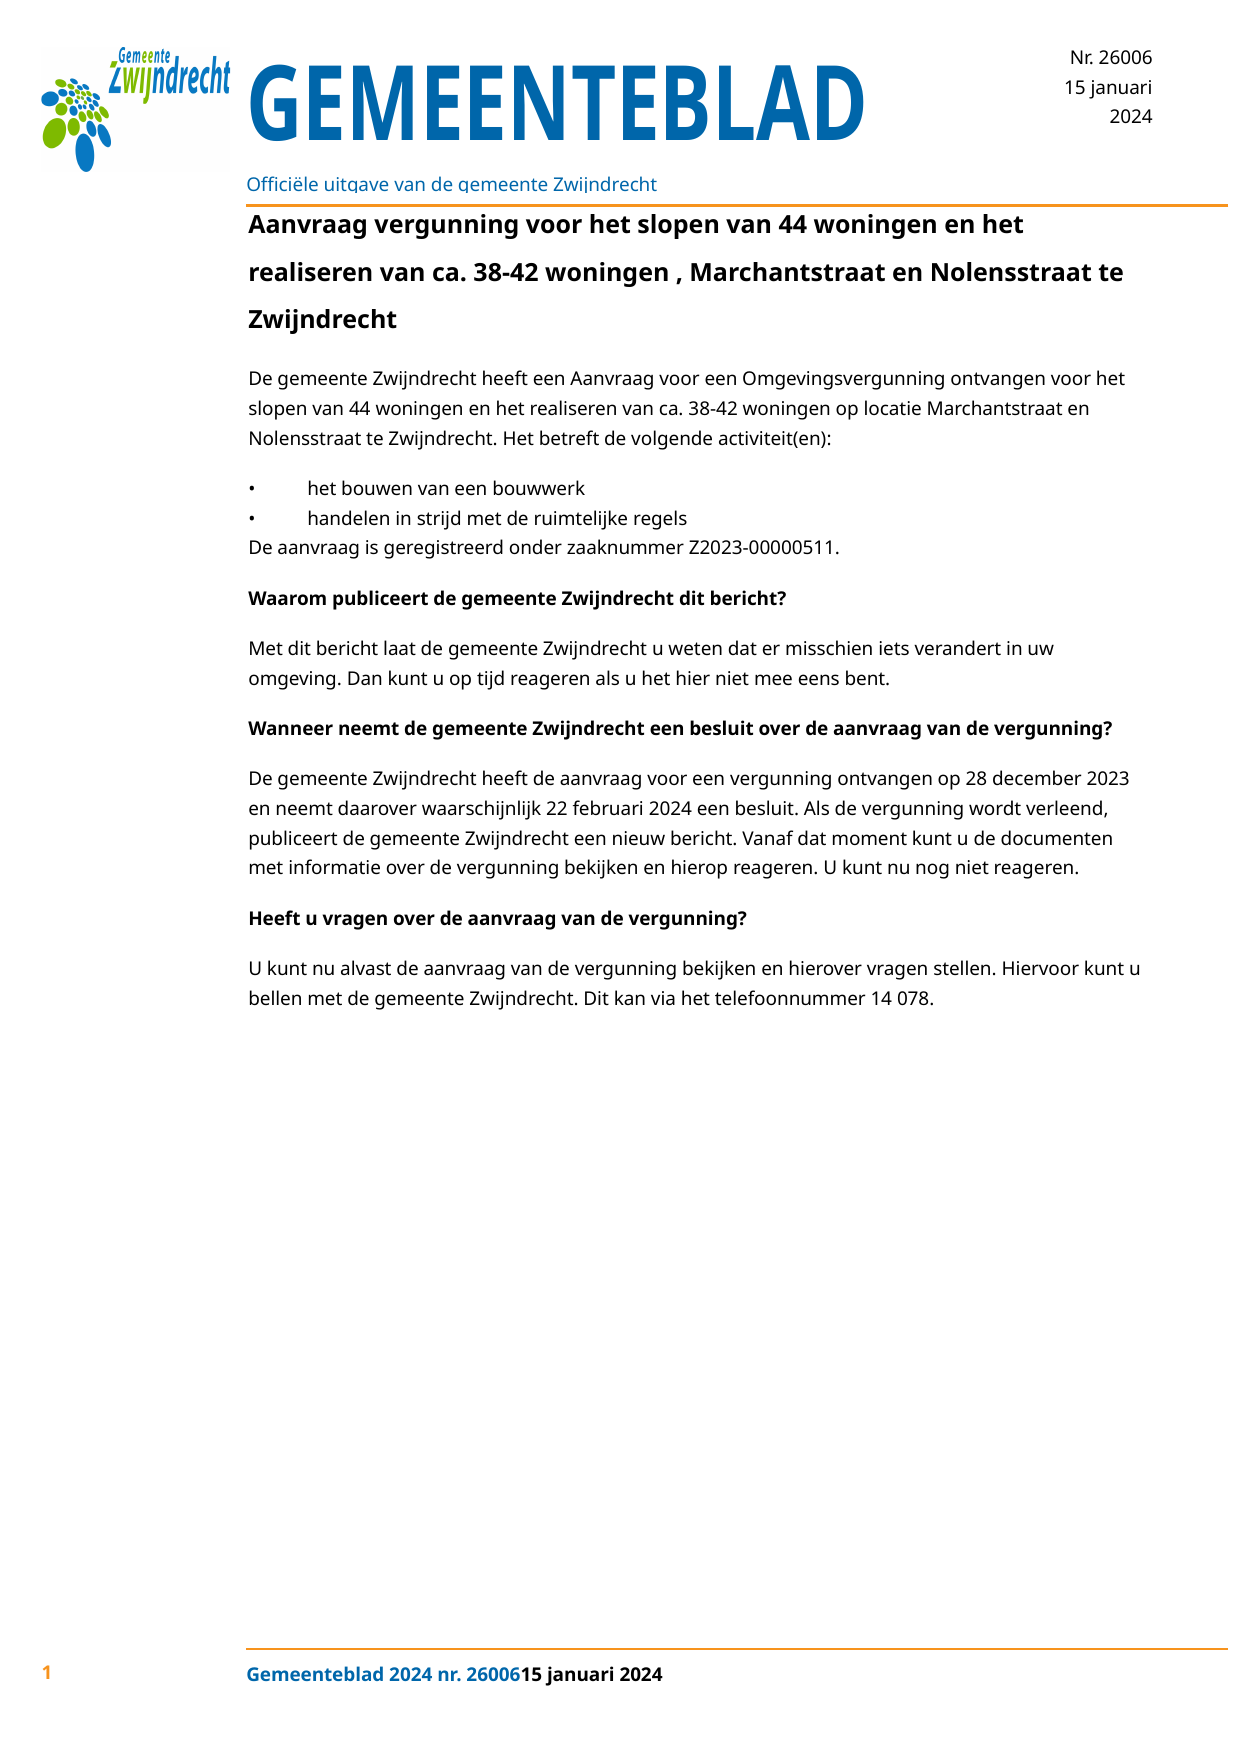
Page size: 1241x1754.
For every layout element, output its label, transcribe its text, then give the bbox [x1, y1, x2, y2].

text Heeft u vragen over de aanvraag van de vergunning? [248, 905, 1152, 930]
list het bouwen van een bouwwerk [248, 475, 1152, 501]
picture [41, 47, 231, 172]
text Wanneer neemt de gemeente Zwijndrecht een besluit over de aanvraag van de vergunning? [248, 715, 1152, 741]
text De gemeente Zwijndrecht heeft een Aanvraag voor een Omgevingsvergunning ontvangen voor het slopen van 44 woningen en het realiseren van ca. 38-42 woningen op locatie Marchantstraat en Nolensstraat te Zwijndrecht. Het betreft de volgende activiteit(en): [248, 366, 1152, 450]
text U kunt nu alvast de aanvraag van de vergunning bekijken en hierover vragen stellen. Hiervoor kunt u bellen met de gemeente Zwijndrecht. Dit kan via het telefoonnummer 14 078. [248, 955, 1152, 1010]
list handelen in strijd met de ruimtelijke regels [248, 505, 1152, 530]
text De aanvraag is geregistreerd onder zaaknummer Z2023-00000511. [248, 534, 1152, 560]
text Waarom publiceert de gemeente Zwijndrecht dit bericht? [248, 585, 1152, 610]
text De gemeente Zwijndrecht heeft de aanvraag voor een vergunning ontvangen op 28 december 2023 en neemt daarover waarschijnlijk 22 februari 2024 een besluit. Als de vergunning wordt verleend, publiceert de gemeente Zwijndrecht een nieuw bericht. Vanaf dat moment kunt u de documenten met informatie over de vergunning bekijken en hierop reageren. U kunt nu nog niet reageren. [248, 766, 1152, 880]
text Aanvraag vergunning voor het slopen van 44 woningen en het realiseren van ca. 38-42 woningen , Marchantstraat en Nolensstraat te Zwijndrecht [248, 207, 1152, 336]
text Met dit bericht laat de gemeente Zwijndrecht u weten dat er misschien iets verandert in uw omgeving. Dan kunt u op tijd reageren als u het hier niet mee eens bent. [248, 635, 1152, 690]
